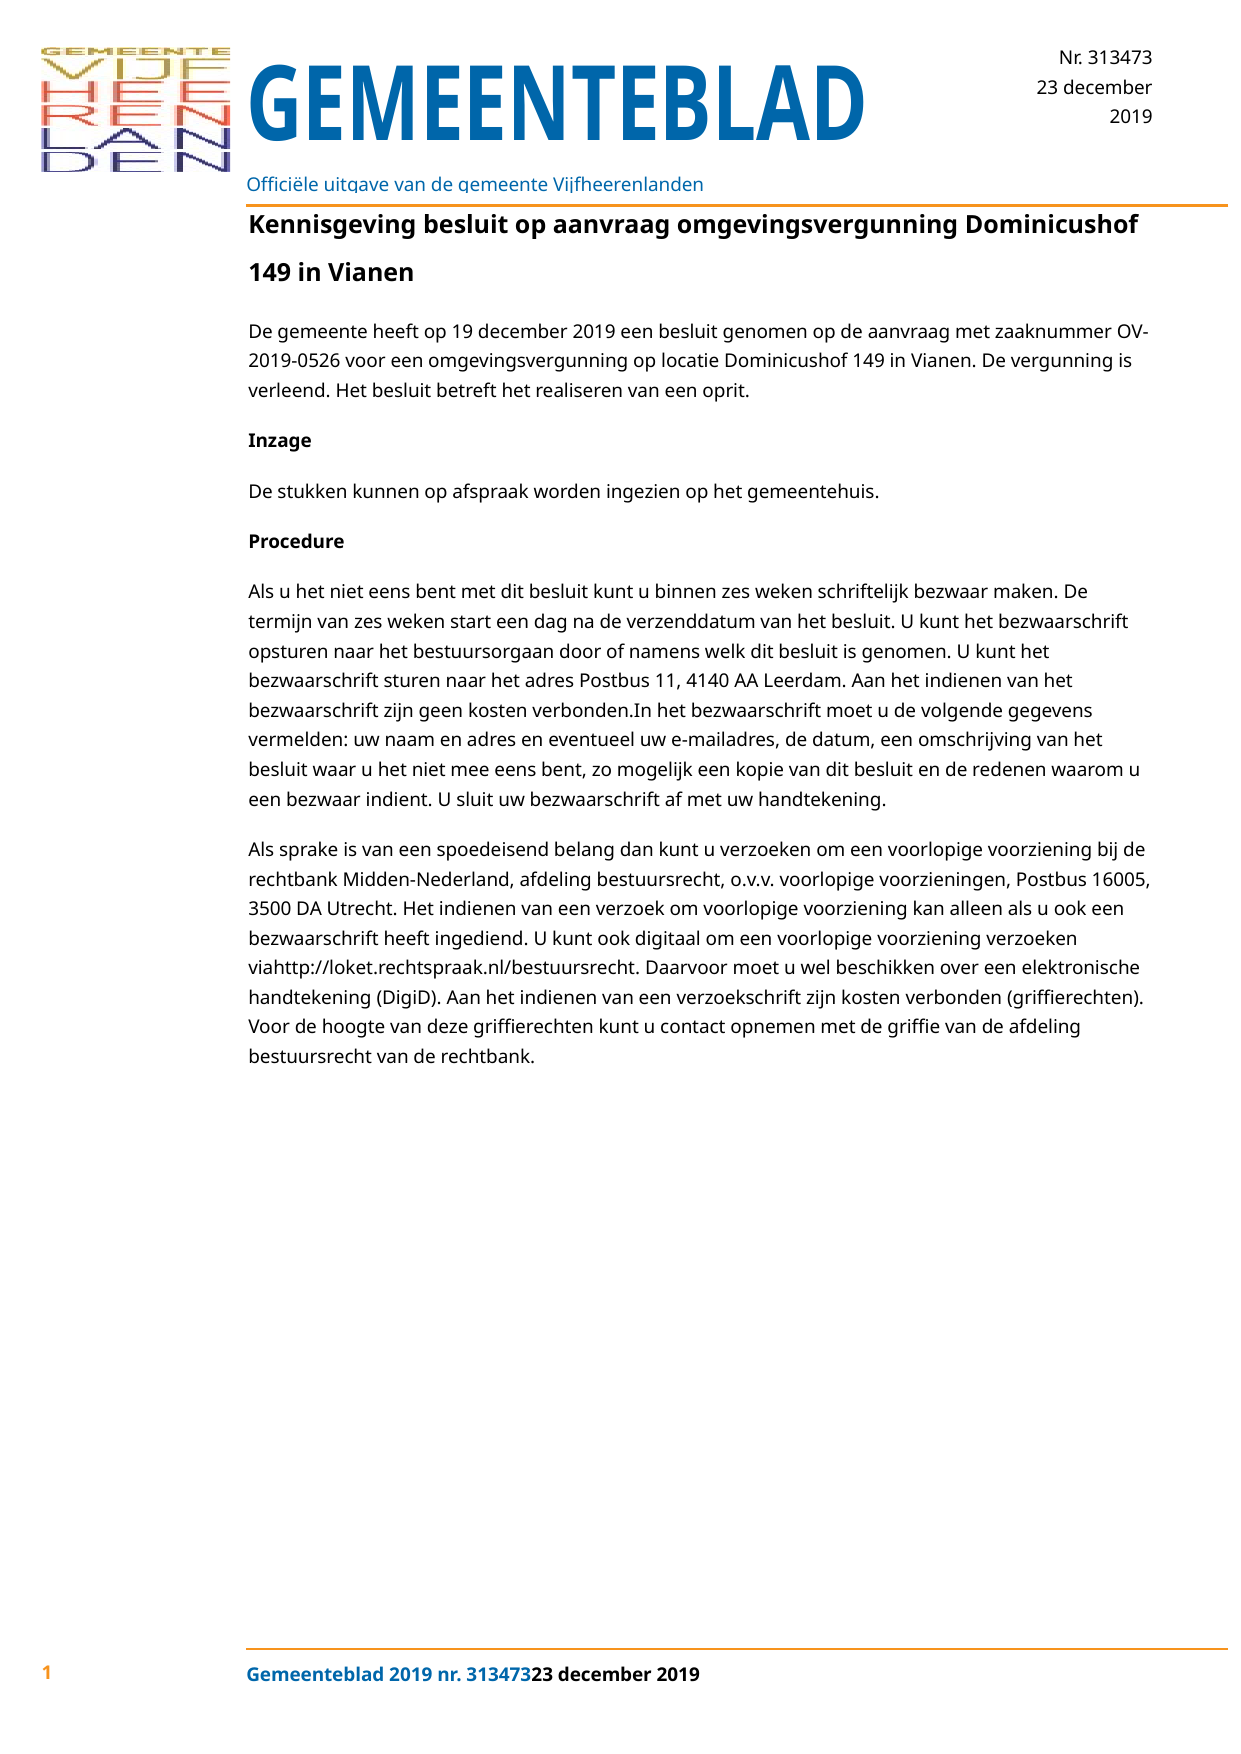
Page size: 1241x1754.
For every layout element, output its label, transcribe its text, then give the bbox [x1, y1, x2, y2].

text Als u het niet eens bent met dit besluit kunt u binnen zes weken schriftelijk bezwaar maken. De termijn van zes weken start een dag na de verzenddatum van het besluit. U kunt het bezwaarschrift opsturen naar het bestuursorgaan door of namens welk dit besluit is genomen. U kunt het bezwaarschrift sturen naar het adres Postbus 11, 4140 AA Leerdam. Aan het indienen van het bezwaarschrift zijn geen kosten verbonden.In het bezwaarschrift moet u de volgende gegevens vermelden: uw naam en adres en eventueel uw e-mailadres, de datum, een omschrijving van het besluit waar u het niet mee eens bent, zo mogelijk een kopie van dit besluit en de redenen waarom u een bezwaar indient. U sluit uw bezwaarschrift af met uw handtekening. [248, 579, 1152, 812]
text Procedure [248, 528, 1152, 554]
text Inzage [248, 427, 1152, 453]
text De gemeente heeft op 19 december 2019 een besluit genomen op de aanvraag met zaaknummer OV-2019-0526 voor een omgevingsvergunning op locatie Dominicushof 149 in Vianen. De vergunning is verleend. Het besluit betreft het realiseren van een oprit. [248, 318, 1152, 403]
text De stukken kunnen op afspraak worden ingezien op het gemeentehuis. [248, 478, 1152, 504]
text Als sprake is van een spoedeisend belang dan kunt u verzoeken om een voorlopige voorziening bij de rechtbank Midden-Nederland, afdeling bestuursrecht, o.v.v. voorlopige voorzieningen, Postbus 16005, 3500 DA Utrecht. Het indienen van een verzoek om voorlopige voorziening kan alleen als u ook een bezwaarschrift heeft ingediend. U kunt ook digitaal om een voorlopige voorziening verzoeken viahttp://loket.rechtspraak.nl/bestuursrecht. Daarvoor moet u wel beschikken over een elektronische handtekening (DigiD). Aan het indienen van een verzoekschrift zijn kosten verbonden (griffierechten). Voor de hoogte van deze griffierechten kunt u contact opnemen met de griffie van de afdeling bestuursrecht van de rechtbank. [248, 836, 1152, 1069]
picture [41, 47, 231, 172]
text Kennisgeving besluit op aanvraag omgevingsvergunning Dominicushof 149 in Vianen [248, 207, 1152, 288]
